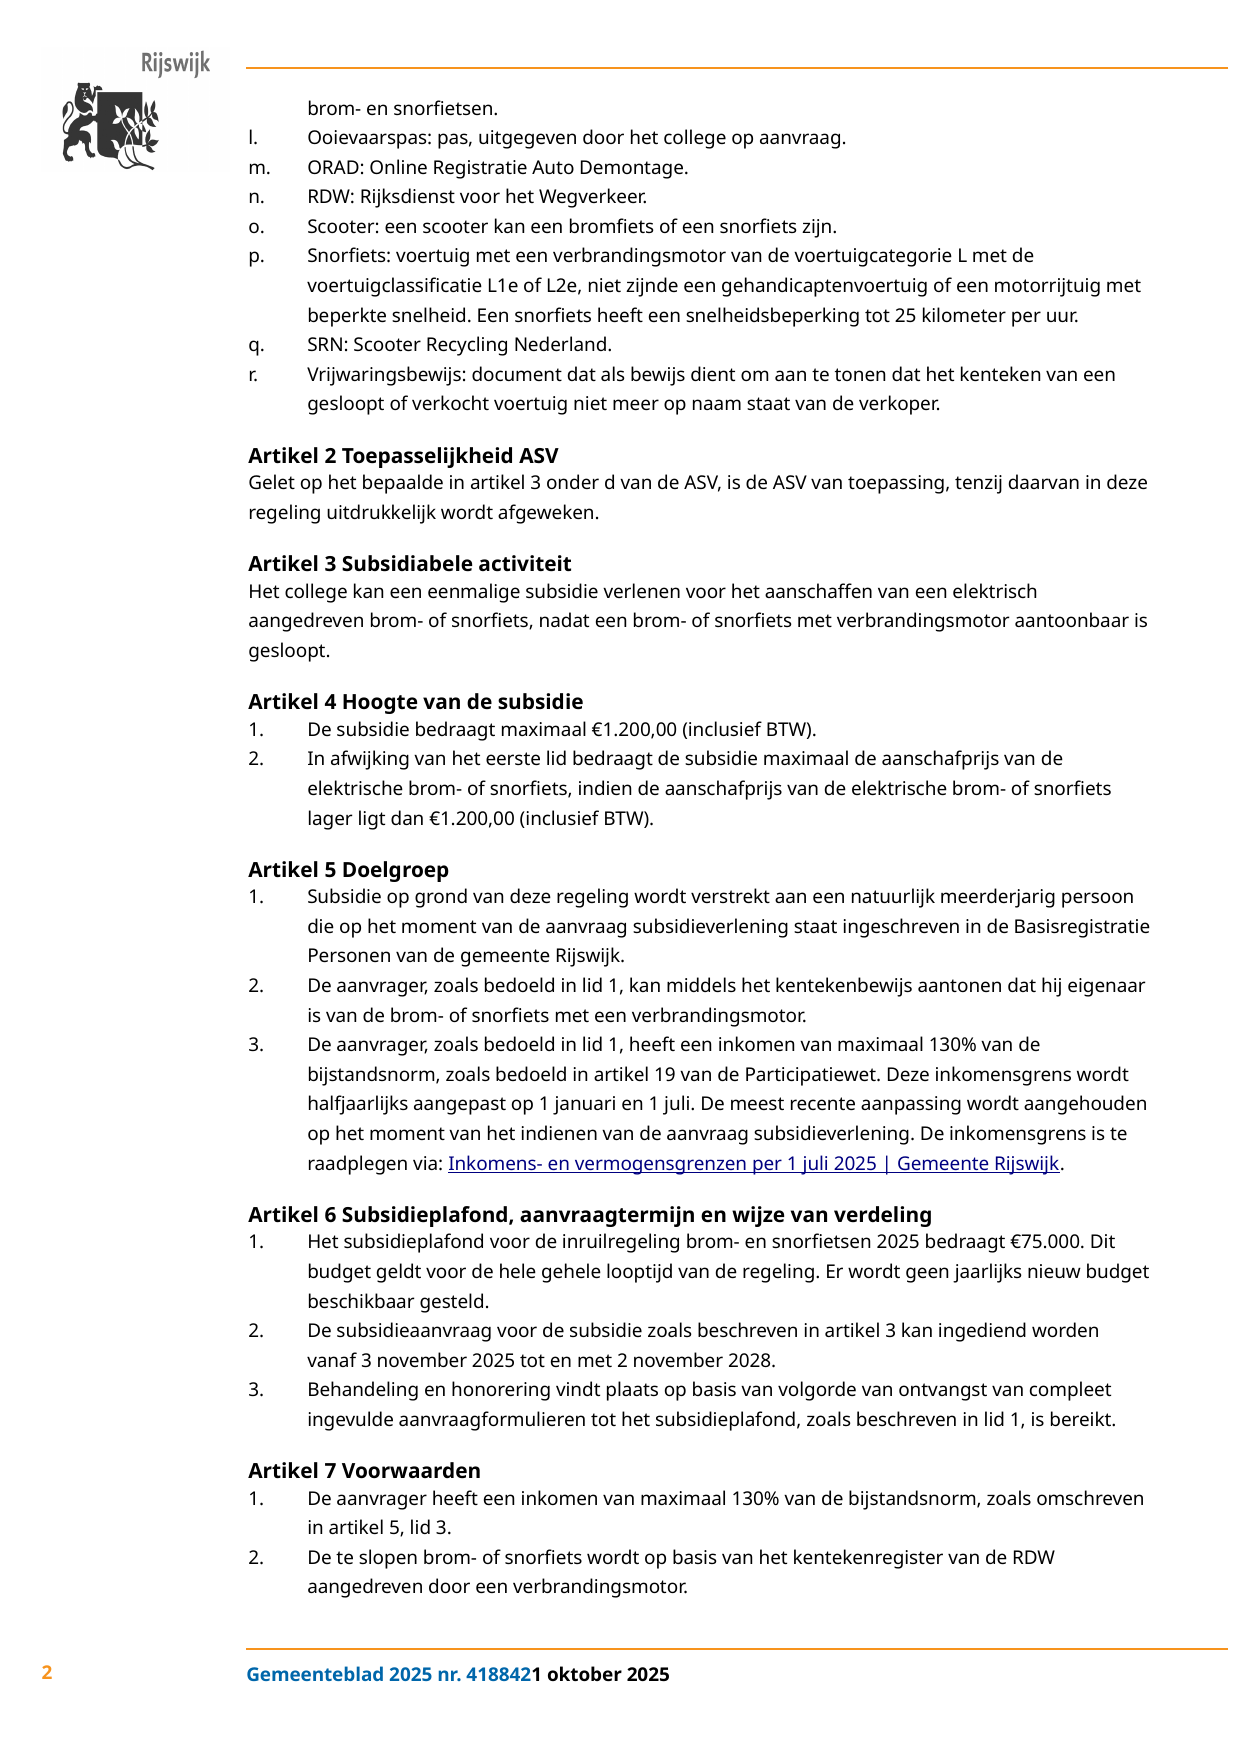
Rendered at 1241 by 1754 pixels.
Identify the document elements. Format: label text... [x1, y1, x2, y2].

list Behandeling en honorering vindt plaats op basis van volgorde van ontvangst van compleet ingevulde aanvraagformulieren tot het subsidieplafond, zoals beschreven in lid 1, is bereikt. [248, 1377, 1152, 1432]
text Artikel 7 Voorwaarden [248, 1457, 1152, 1485]
list De subsidie bedraagt maximaal €1.200,00 (inclusief BTW). [248, 716, 1152, 742]
list Subsidie op grond van deze regeling wordt verstrekt aan een natuurlijk meerderjarig persoon die op het moment van de aanvraag subsidieverlening staat ingeschreven in de Basisregistratie Personen van de gemeente Rijswijk. [248, 883, 1152, 968]
text Gelet op het bepaalde in artikel 3 onder d van de ASV, is de ASV van toepassing, tenzij daarvan in deze regeling uitdrukkelijk wordt afgeweken. [248, 469, 1152, 525]
list Vrijwaringsbewijs: document dat als bewijs dient om aan te tonen dat het kenteken van een gesloopt of verkocht voertuig niet meer op naam staat van de verkoper. [248, 361, 1152, 416]
list ORAD: Online Registratie Auto Demontage. [248, 154, 1152, 180]
list Snorfiets: voertuig met een verbrandingsmotor van de voertuigcategorie L met de voertuigclassificatie L1e of L2e, niet zijnde een gehandicaptenvoertuig of een motorrijtuig met beperkte snelheid. Een snorfiets heeft een snelheidsbeperking tot 25 kilometer per uur. [248, 243, 1152, 328]
text Artikel 2 Toepasselijkheid ASV [248, 441, 1152, 469]
list De aanvrager, zoals bedoeld in lid 1, kan middels het kentekenbewijs aantonen dat hij eigenaar is van de brom- of snorfiets met een verbrandingsmotor. [248, 972, 1152, 1028]
list SRN: Scooter Recycling Nederland. [248, 331, 1152, 357]
list Ooievaarspas: pas, uitgegeven door het college op aanvraag. [248, 124, 1152, 150]
list In afwijking van het eerste lid bedraagt de subsidie maximaal de aanschafprijs van de elektrische brom- of snorfiets, indien de aanschafprijs van de elektrische brom- of snorfiets lager ligt dan €1.200,00 (inclusief BTW). [248, 746, 1152, 830]
list De subsidieaanvraag voor de subsidie zoals beschreven in artikel 3 kan ingediend worden vanaf 3 november 2025 tot en met 2 november 2028. [248, 1317, 1152, 1373]
text Het college kan een eenmalige subsidie verlenen voor het aanschaffen van een elektrisch aangedreven brom- of snorfiets, nadat een brom- of snorfiets met verbrandingsmotor aantoonbaar is gesloopt. [248, 578, 1152, 663]
text Artikel 4 Hoogte van de subsidie [248, 687, 1152, 716]
text Artikel 5 Doelgroep [248, 855, 1152, 883]
list De te slopen brom- of snorfiets wordt op basis van het kentekenregister van de RDW aangedreven door een verbrandingsmotor. [248, 1544, 1152, 1599]
list De aanvrager heeft een inkomen van maximaal 130% van de bijstandsnorm, zoals omschreven in artikel 5, lid 3. [248, 1485, 1152, 1540]
list Het subsidieplafond voor de inruilregeling brom- en snorfietsen 2025 bedraagt €75.000. Dit budget geldt voor de hele gehele looptijd van de regeling. Er wordt geen jaarlijks nieuw budget beschikbaar gesteld. [248, 1229, 1152, 1313]
list Scooter: een scooter kan een bromfiets of een snorfiets zijn. [248, 213, 1152, 239]
text Artikel 3 Subsidiabele activiteit [248, 549, 1152, 578]
text Artikel 6 Subsidieplafond, aanvraagtermijn en wijze van verdeling [248, 1200, 1152, 1229]
picture [41, 47, 231, 172]
list RDW: Rijksdienst voor het Wegverkeer. [248, 183, 1152, 209]
list De aanvrager, zoals bedoeld in lid 1, heeft een inkomen van maximaal 130% van de bijstandsnorm, zoals bedoeld in artikel 19 van de Participatiewet. Deze inkomensgrens wordt halfjaarlijks aangepast op 1 januari en 1 juli. De meest recente aanpassing wordt aangehouden op het moment van het indienen van de aanvraag subsidieverlening. De inkomensgrens is te raadplegen via: Inkomens- en vermogensgrenzen per 1 juli 2025 | Gemeente Rijswijk. [248, 1031, 1152, 1176]
list brom- en snorfietsen. [248, 95, 1152, 121]
